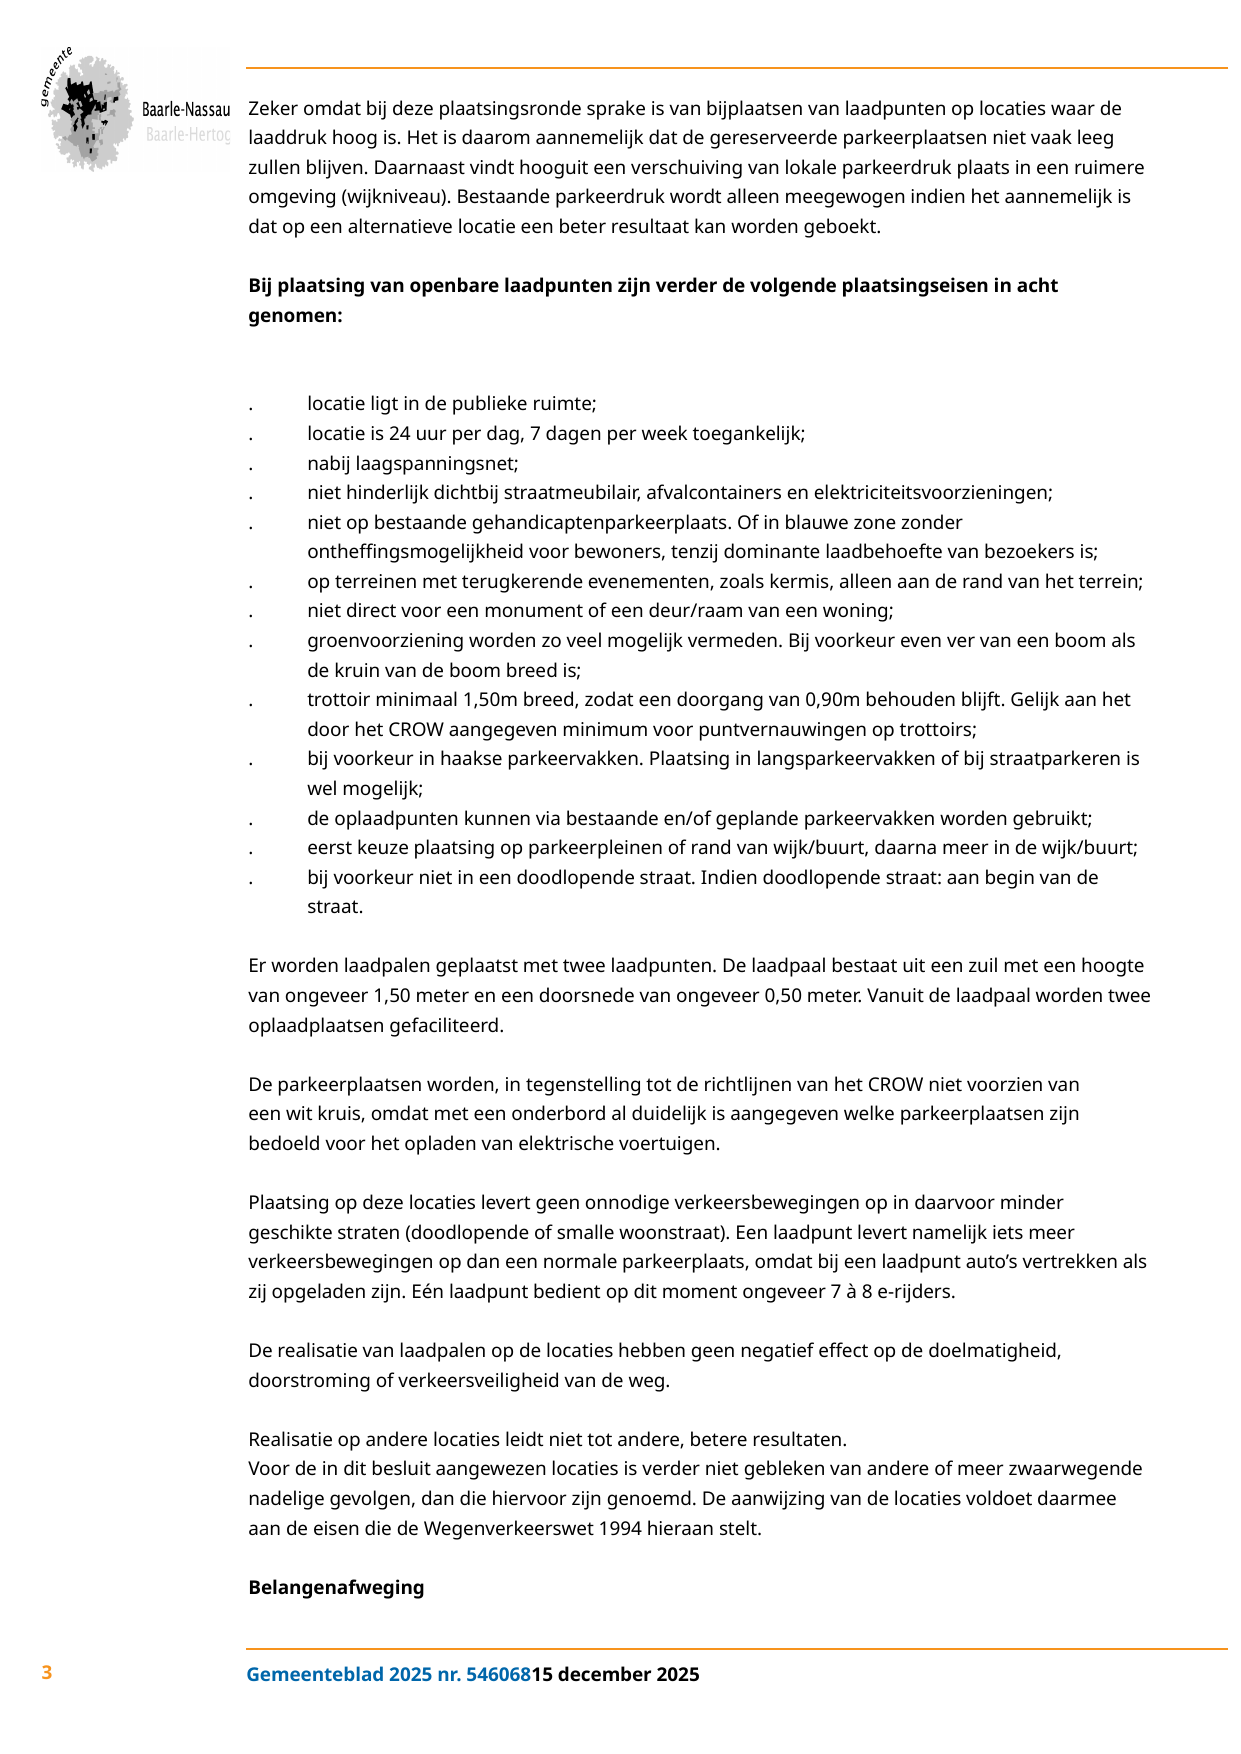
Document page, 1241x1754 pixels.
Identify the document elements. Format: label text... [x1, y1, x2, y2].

list niet op bestaande gehandicaptenparkeerplaats. Of in blauwe zone zonder ontheffingsmogelijkheid voor bewoners, tenzij dominante laadbehoefte van bezoekers is; [248, 509, 1152, 564]
text De parkeerplaatsen worden, in tegenstelling tot de richtlijnen van het CROW niet voorzien van [248, 1071, 1152, 1097]
text Realisatie op andere locaties leidt niet tot andere, betere resultaten. [248, 1426, 1152, 1452]
text Plaatsing op deze locaties levert geen onnodige verkeersbewegingen op in daarvoor minder geschikte straten (doodlopende of smalle woonstraat). Een laadpunt levert namelijk iets meer verkeersbewegingen op dan een normale parkeerplaats, omdat bij een laadpunt auto’s vertrekken als zij opgeladen zijn. Eén laadpunt bedient op dit moment ongeveer 7 à 8 e-rijders. [248, 1189, 1152, 1304]
text Bij plaatsing van openbare laadpunten zijn verder de volgende plaatsingseisen in acht genomen: [248, 272, 1152, 328]
list locatie ligt in de publieke ruimte; [248, 391, 1152, 416]
list locatie is 24 uur per dag, 7 dagen per week toegankelijk; [248, 420, 1152, 446]
list de oplaadpunten kunnen via bestaande en/of geplande parkeervakken worden gebruikt; [248, 805, 1152, 831]
text Er worden laadpalen geplaatst met twee laadpunten. De laadpaal bestaat uit een zuil met een hoogte van ongeveer 1,50 meter en een doorsnede van ongeveer 0,50 meter. Vanuit de laadpaal worden twee oplaadplaatsen gefaciliteerd. [248, 953, 1152, 1038]
text De realisatie van laadpalen op de locaties hebben geen negatief effect op de doelmatigheid, doorstroming of verkeersveiligheid van de weg. [248, 1337, 1152, 1393]
text Belangenafweging [248, 1574, 1152, 1600]
list groenvoorziening worden zo veel mogelijk vermeden. Bij voorkeur even ver van een boom als de kruin van de boom breed is; [248, 627, 1152, 683]
list trottoir minimaal 1,50m breed, zodat een doorgang van 0,90m behouden blijft. Gelijk aan het door het CROW aangegeven minimum voor puntvernauwingen op trottoirs; [248, 686, 1152, 742]
list bij voorkeur in haakse parkeervakken. Plaatsing in langsparkeervakken of bij straatparkeren is wel mogelijk; [248, 746, 1152, 801]
list op terreinen met terugkerende evenementen, zoals kermis, alleen aan de rand van het terrein; [248, 568, 1152, 594]
text Voor de in dit besluit aangewezen locaties is verder niet gebleken van andere of meer zwaarwegende nadelige gevolgen, dan die hiervoor zijn genoemd. De aanwijzing van de locaties voldoet daarmee aan de eisen die de Wegenverkeerswet 1994 hieraan stelt. [248, 1456, 1152, 1541]
list niet hinderlijk dichtbij straatmeubilair, afvalcontainers en elektriciteitsvoorzieningen; [248, 479, 1152, 505]
list niet direct voor een monument of een deur/raam van een woning; [248, 598, 1152, 623]
text Zeker omdat bij deze plaatsingsronde sprake is van bijplaatsen van laadpunten op locaties waar de laaddruk hoog is. Het is daarom aannemelijk dat de gereserveerde parkeerplaatsen niet vaak leeg zullen blijven. Daarnaast vindt hooguit een verschuiving van lokale parkeerdruk plaats in een ruimere omgeving (wijkniveau). Bestaande parkeerdruk wordt alleen meegewogen indien het aannemelijk is dat op een alternatieve locatie een beter resultaat kan worden geboekt. [248, 95, 1152, 239]
list bij voorkeur niet in een doodlopende straat. Indien doodlopende straat: aan begin van de straat. [248, 864, 1152, 919]
text een wit kruis, omdat met een onderbord al duidelijk is aangegeven welke parkeerplaatsen zijn [248, 1101, 1152, 1126]
text bedoeld voor het opladen van elektrische voertuigen. [248, 1130, 1152, 1156]
list eerst keuze plaatsing op parkeerpleinen of rand van wijk/buurt, daarna meer in de wijk/buurt; [248, 834, 1152, 860]
picture [41, 47, 231, 172]
list nabij laagspanningsnet; [248, 450, 1152, 476]
